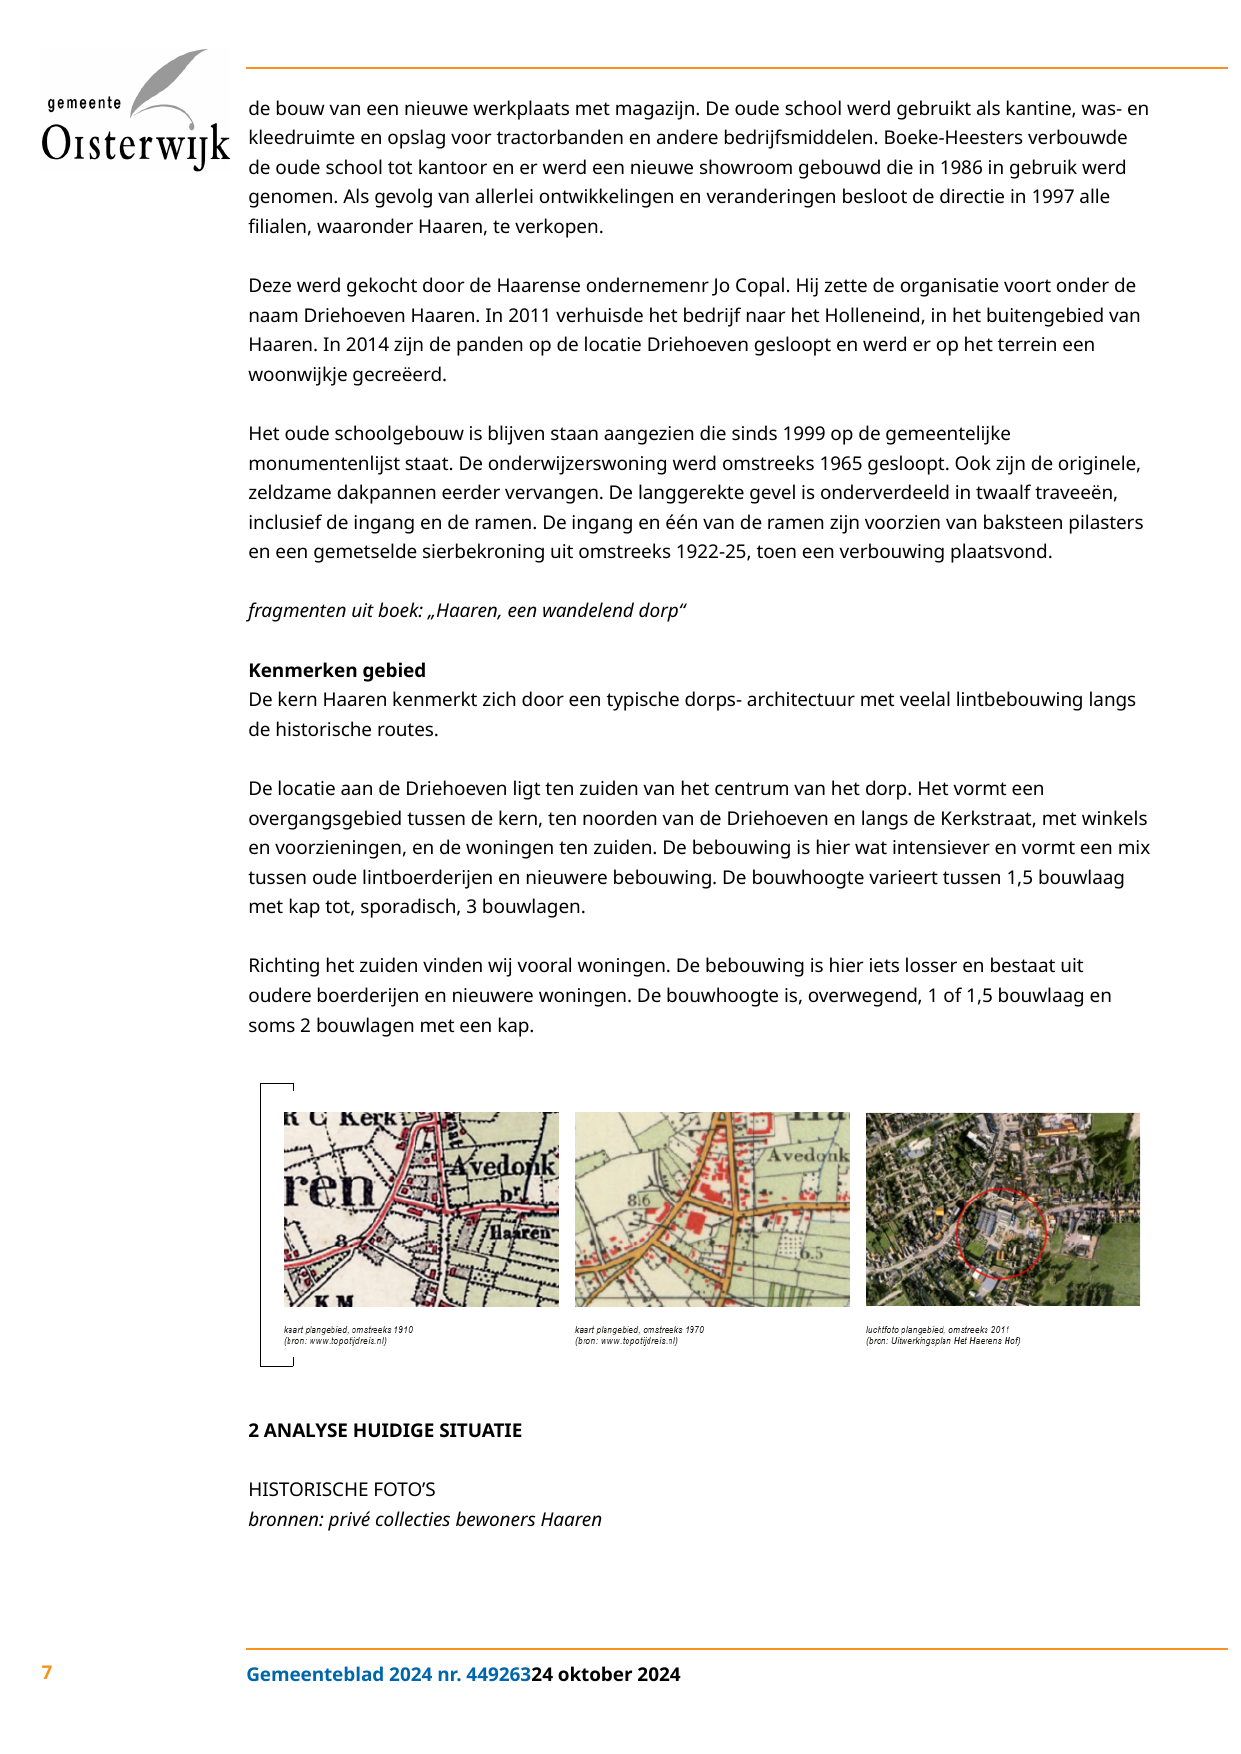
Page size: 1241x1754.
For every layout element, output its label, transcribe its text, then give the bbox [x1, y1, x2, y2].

text Richting het zuiden vinden wij vooral woningen. De bebouwing is hier iets losser en bestaat uit oudere boerderijen en nieuwere woningen. De bouwhoogte is, overwegend, 1 of 1,5 bouwlaag en soms 2 bouwlagen met een kap. [248, 953, 1152, 1038]
text Deze werd gekocht door de Haarense ondernemenr Jo Copal. Hij zette de organisatie voort onder de naam Driehoeven Haaren. In 2011 verhuisde het bedrijf naar het Holleneind, in het buitengebied van Haaren. In 2014 zijn de panden op de locatie Driehoeven gesloopt en werd er op het terrein een woonwijkje gecreëerd. [248, 272, 1152, 387]
picture [41, 47, 231, 172]
text bronnen: privé collecties bewoners Haaren [248, 1506, 1152, 1531]
text 2 ANALYSE HUIDIGE SITUATIE [248, 1417, 1152, 1443]
text de bouw van een nieuwe werkplaats met magazijn. De oude school werd gebruikt als kantine, was- en kleedruimte en opslag voor tractorbanden en andere bedrijfsmiddelen. Boeke-Heesters verbouwde de oude school tot kantoor en er werd een nieuwe showroom gebouwd die in 1986 in gebruik werd genomen. Als gevolg van allerlei ontwikkelingen en veranderingen besloot de directie in 1997 alle filialen, waaronder Haaren, te verkopen. [248, 95, 1152, 239]
text Kenmerken gebied [248, 657, 1152, 683]
picture [268, 1091, 1155, 1357]
text De kern Haaren kenmerkt zich door een typische dorps- architectuur met veelal lintbebouwing langs de historische routes. [248, 686, 1152, 742]
text Het oude schoolgebouw is blijven staan aangezien die sinds 1999 op de gemeentelijke monumentenlijst staat. De onderwijzerswoning werd omstreeks 1965 gesloopt. Ook zijn de originele, zeldzame dakpannen eerder vervangen. De langgerekte gevel is onderverdeeld in twaalf traveeën, inclusief de ingang en de ramen. De ingang en één van de ramen zijn voorzien van baksteen pilasters en een gemetselde sierbekroning uit omstreeks 1922-25, toen een verbouwing plaatsvond. [248, 420, 1152, 564]
text HISTORISCHE FOTO’S [248, 1476, 1152, 1502]
text De locatie aan de Driehoeven ligt ten zuiden van het centrum van het dorp. Het vormt een overgangsgebied tussen de kern, ten noorden van de Driehoeven en langs de Kerkstraat, met winkels en voorzieningen, en de woningen ten zuiden. De bebouwing is hier wat intensiever en vormt een mix tussen oude lintboerderijen en nieuwere bebouwing. De bouwhoogte varieert tussen 1,5 bouwlaag met kap tot, sporadisch, 3 bouwlagen. [248, 775, 1152, 919]
text fragmenten uit boek: „Haaren, een wandelend dorp“ [248, 598, 1152, 623]
